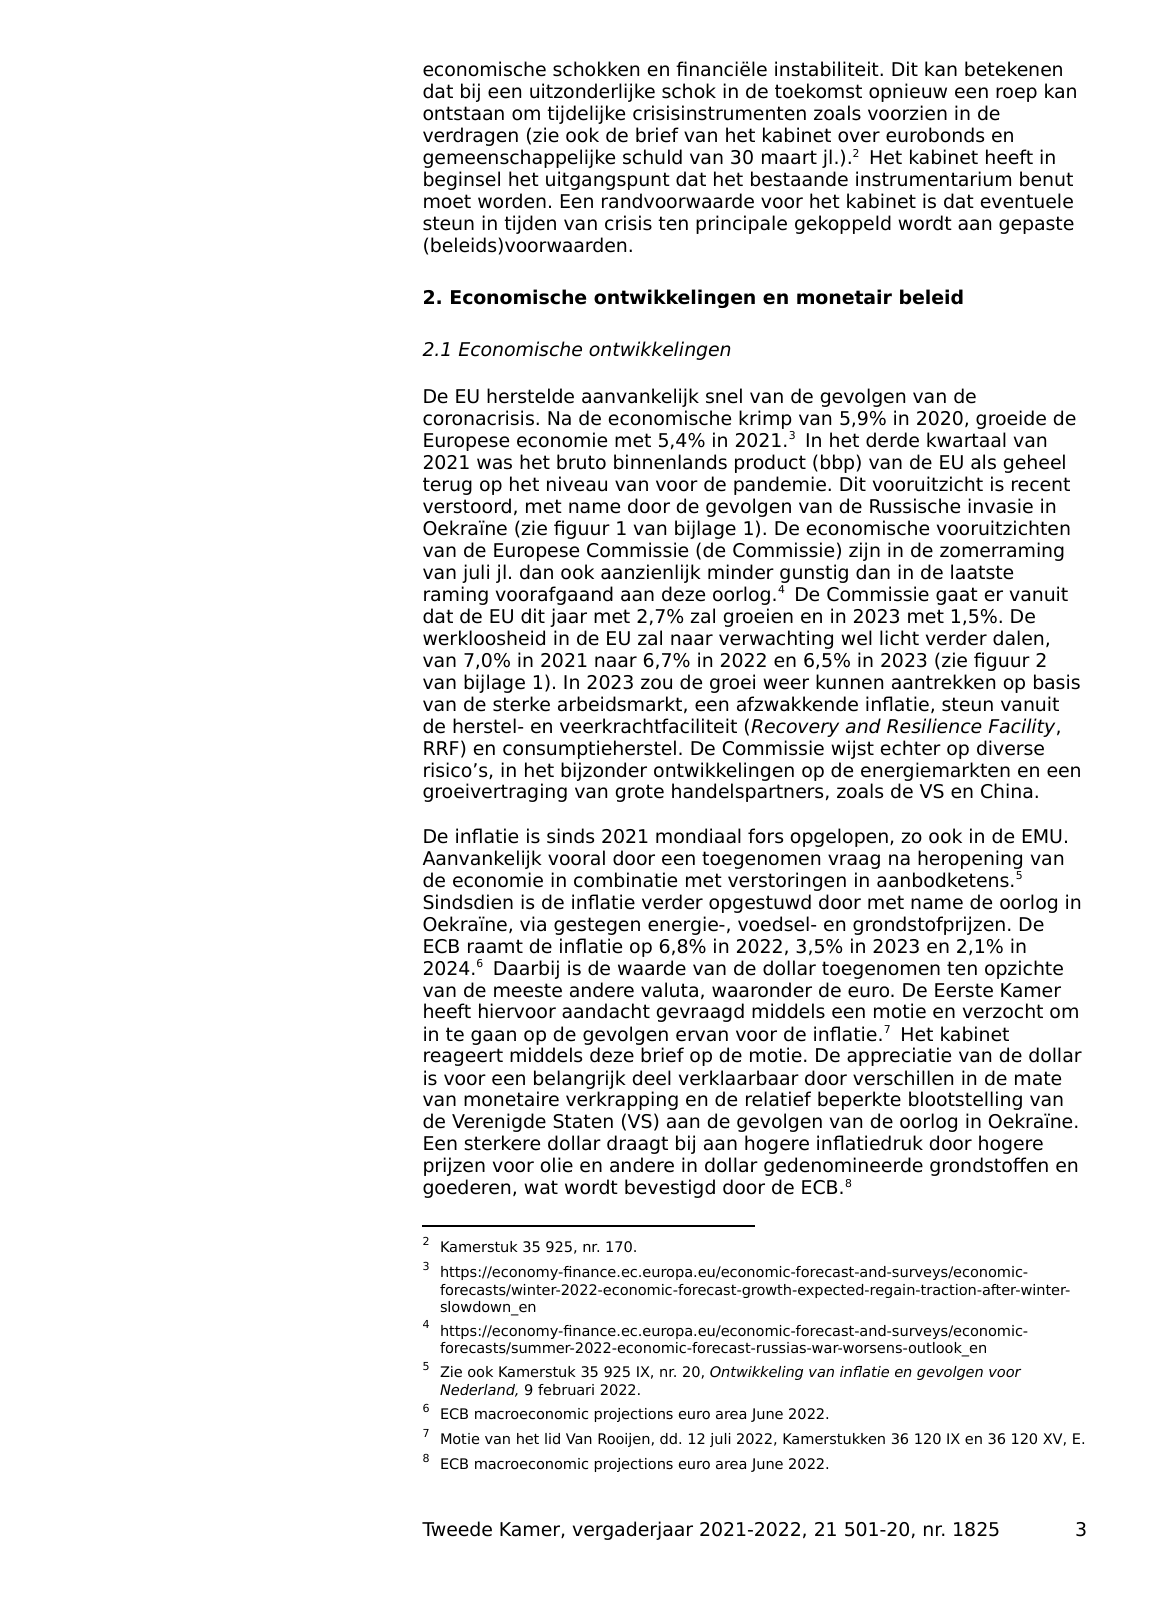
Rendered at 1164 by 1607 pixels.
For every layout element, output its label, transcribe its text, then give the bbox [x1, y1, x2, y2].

text Motie van het lid Van Rooijen, dd. 12 juli 2022, Kamerstukken 36 120 IX en 36 120 XV, E. [422, 1427, 1087, 1449]
text Zie ook Kamerstuk 35 925 IX, nr. 20, Ontwikkeling van inflatie en gevolgen voor Nederland, 9 februari 2022. [422, 1360, 1087, 1399]
text ECB macroeconomic projections euro area June 2022. [422, 1402, 1087, 1424]
text https://economy-finance.ec.europa.eu/economic-forecast-and-surveys/economic-forecasts/summer-2022-economic-forecast-russias-war-worsens-outlook_en [422, 1318, 1087, 1357]
subtitle 2. Economische ontwikkelingen en monetair beleid [422, 287, 1087, 309]
text ECB macroeconomic projections euro area June 2022. [422, 1452, 1087, 1474]
text De EU herstelde aanvankelijk snel van de gevolgen van de coronacrisis. Na de economische krimp van 5,9% in 2020, groeide de Europese economie met 5,4% in 2021. In het derde kwartaal van 2021 was het bruto binnenlands product (bbp) van de EU als geheel terug op het niveau van voor de pandemie. Dit vooruitzicht is recent verstoord, met name door de gevolgen van de Russische invasie in Oekraïne (zie figuur 1 van bijlage 1). De economische vooruitzichten van de Europese Commissie (de Commissie) zijn in de zomerraming van juli jl. dan ook aanzienlijk minder gunstig dan in de laatste raming voorafgaand aan deze oorlog. De Commissie gaat er vanuit dat de EU dit jaar met 2,7% zal groeien en in 2023 met 1,5%. De werkloosheid in de EU zal naar verwachting wel licht verder dalen, van 7,0% in 2021 naar 6,7% in 2022 en 6,5% in 2023 (zie figuur 2 van bijlage 1). In 2023 zou de groei weer kunnen aantrekken op basis van de sterke arbeidsmarkt, een afzwakkende inflatie, steun vanuit de herstel- en veerkrachtfaciliteit (Recovery and Resilience Facility, RRF) en consumptieherstel. De Commissie wijst echter op diverse risico’s, in het bijzonder ontwikkelingen op de energiemarkten en een groeivertraging van grote handelspartners, zoals de VS en China. [422, 386, 1087, 803]
text https://economy-finance.ec.europa.eu/economic-forecast-and-surveys/economic-forecasts/winter-2022-economic-forecast-growth-expected-regain-traction-after-winter-slowdown_en [422, 1260, 1087, 1316]
text economische schokken en financiële instabiliteit. Dit kan betekenen dat bij een uitzonderlijke schok in de toekomst opnieuw een roep kan ontstaan om tijdelijke crisisinstrumenten zoals voorzien in de verdragen (zie ook de brief van het kabinet over eurobonds en gemeenschappelijke schuld van 30 maart jl.). Het kabinet heeft in beginsel het uitgangspunt dat het bestaande instrumentarium benut moet worden. Een randvoorwaarde voor het kabinet is dat eventuele steun in tijden van crisis ten principale gekoppeld wordt aan gepaste (beleids)voorwaarden. [422, 59, 1087, 257]
subtitle 2.1 Economische ontwikkelingen [422, 339, 1087, 361]
text Kamerstuk 35 925, nr. 170. [422, 1235, 1087, 1257]
text De inflatie is sinds 2021 mondiaal fors opgelopen, zo ook in de EMU. Aanvankelijk vooral door een toegenomen vraag na heropening van de economie in combinatie met verstoringen in aanbodketens. Sindsdien is de inflatie verder opgestuwd door met name de oorlog in Oekraïne, via gestegen energie-, voedsel- en grondstofprijzen. De ECB raamt de inflatie op 6,8% in 2022, 3,5% in 2023 en 2,1% in 2024. Daarbij is de waarde van de dollar toegenomen ten opzichte van de meeste andere valuta, waaronder de euro. De Eerste Kamer heeft hiervoor aandacht gevraagd middels een motie en verzocht om in te gaan op de gevolgen ervan voor de inflatie. Het kabinet reageert middels deze brief op de motie. De appreciatie van de dollar is voor een belangrijk deel verklaarbaar door verschillen in de mate van monetaire verkrapping en de relatief beperkte blootstelling van de Verenigde Staten (VS) aan de gevolgen van de oorlog in Oekraïne. Een sterkere dollar draagt bij aan hogere inflatiedruk door hogere prijzen voor olie en andere in dollar gedenomineerde grondstoffen en goederen, wat wordt bevestigd door de ECB. [422, 826, 1087, 1199]
